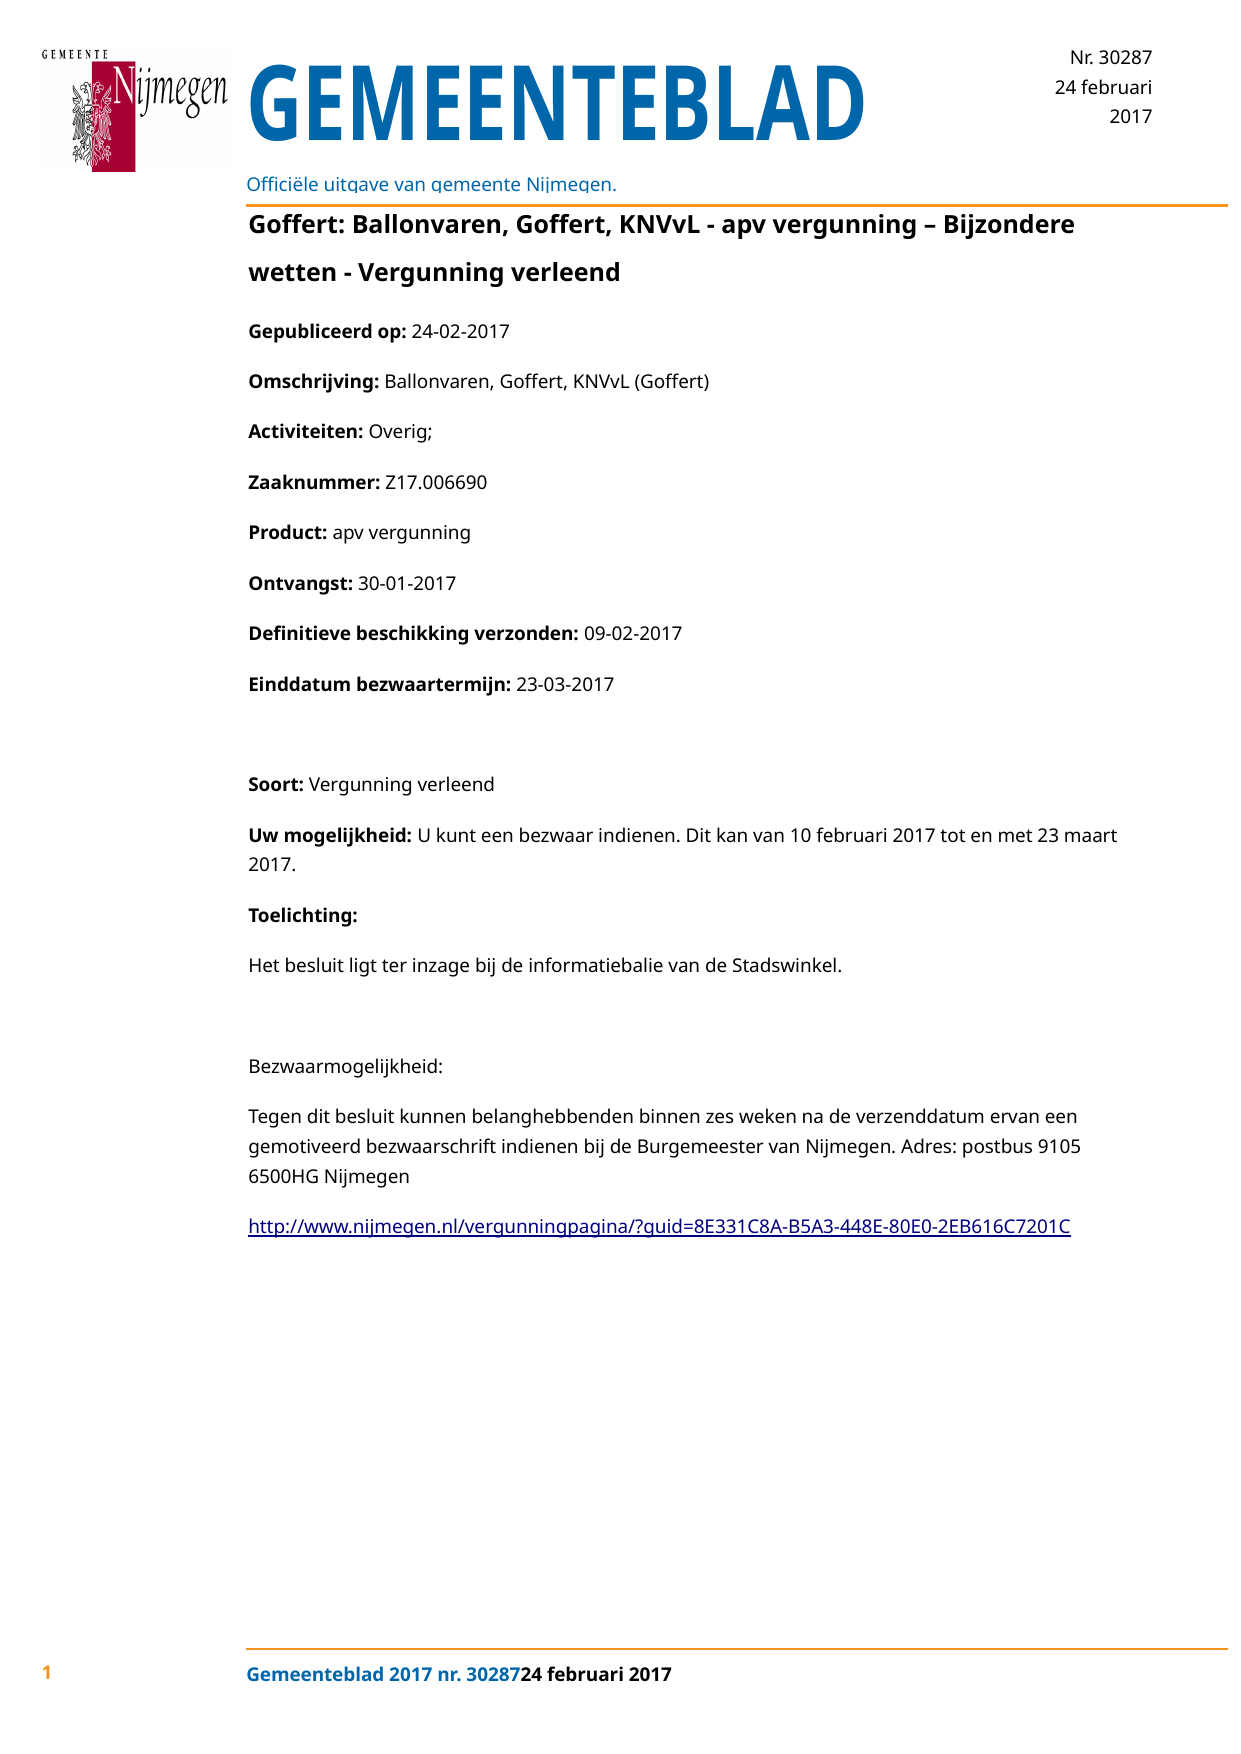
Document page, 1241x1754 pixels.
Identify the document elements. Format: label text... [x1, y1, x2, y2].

text Gepubliceerd op: 24-02-2017 [248, 318, 1152, 344]
text Zaaknummer: Z17.006690 [248, 469, 1152, 495]
text Product: apv vergunning [248, 519, 1152, 545]
text Tegen dit besluit kunnen belanghebbenden binnen zes weken na de verzenddatum ervan een gemotiveerd bezwaarschrift indienen bij de Burgemeester van Nijmegen. Adres: postbus 9105 6500HG Nijmegen [248, 1104, 1152, 1189]
text Activiteiten: Overig; [248, 419, 1152, 444]
text Uw mogelijkheid: U kunt een bezwaar indienen. Dit kan van 10 februari 2017 tot en met 23 maart 2017. [248, 822, 1152, 877]
text Soort: Vergunning verleend [248, 772, 1152, 797]
text Goffert: Ballonvaren, Goffert, KNVvL - apv vergunning – Bijzondere wetten - Vergunning verleend [248, 207, 1152, 288]
text http://www.nijmegen.nl/vergunningpagina/?guid=8E331C8A-B5A3-448E-80E0-2EB616C7201C [248, 1213, 1152, 1239]
picture [41, 47, 231, 172]
text Bezwaarmogelijkheid: [248, 1053, 1152, 1079]
text Ontvangst: 30-01-2017 [248, 570, 1152, 596]
text Definitieve beschikking verzonden: 09-02-2017 [248, 620, 1152, 646]
text Het besluit ligt ter inzage bij de informatiebalie van de Stadswinkel. [248, 952, 1152, 978]
text Einddatum bezwaartermijn: 23-03-2017 [248, 671, 1152, 697]
text Omschrijving: Ballonvaren, Goffert, KNVvL (Goffert) [248, 368, 1152, 394]
text Toelichting: [248, 902, 1152, 928]
